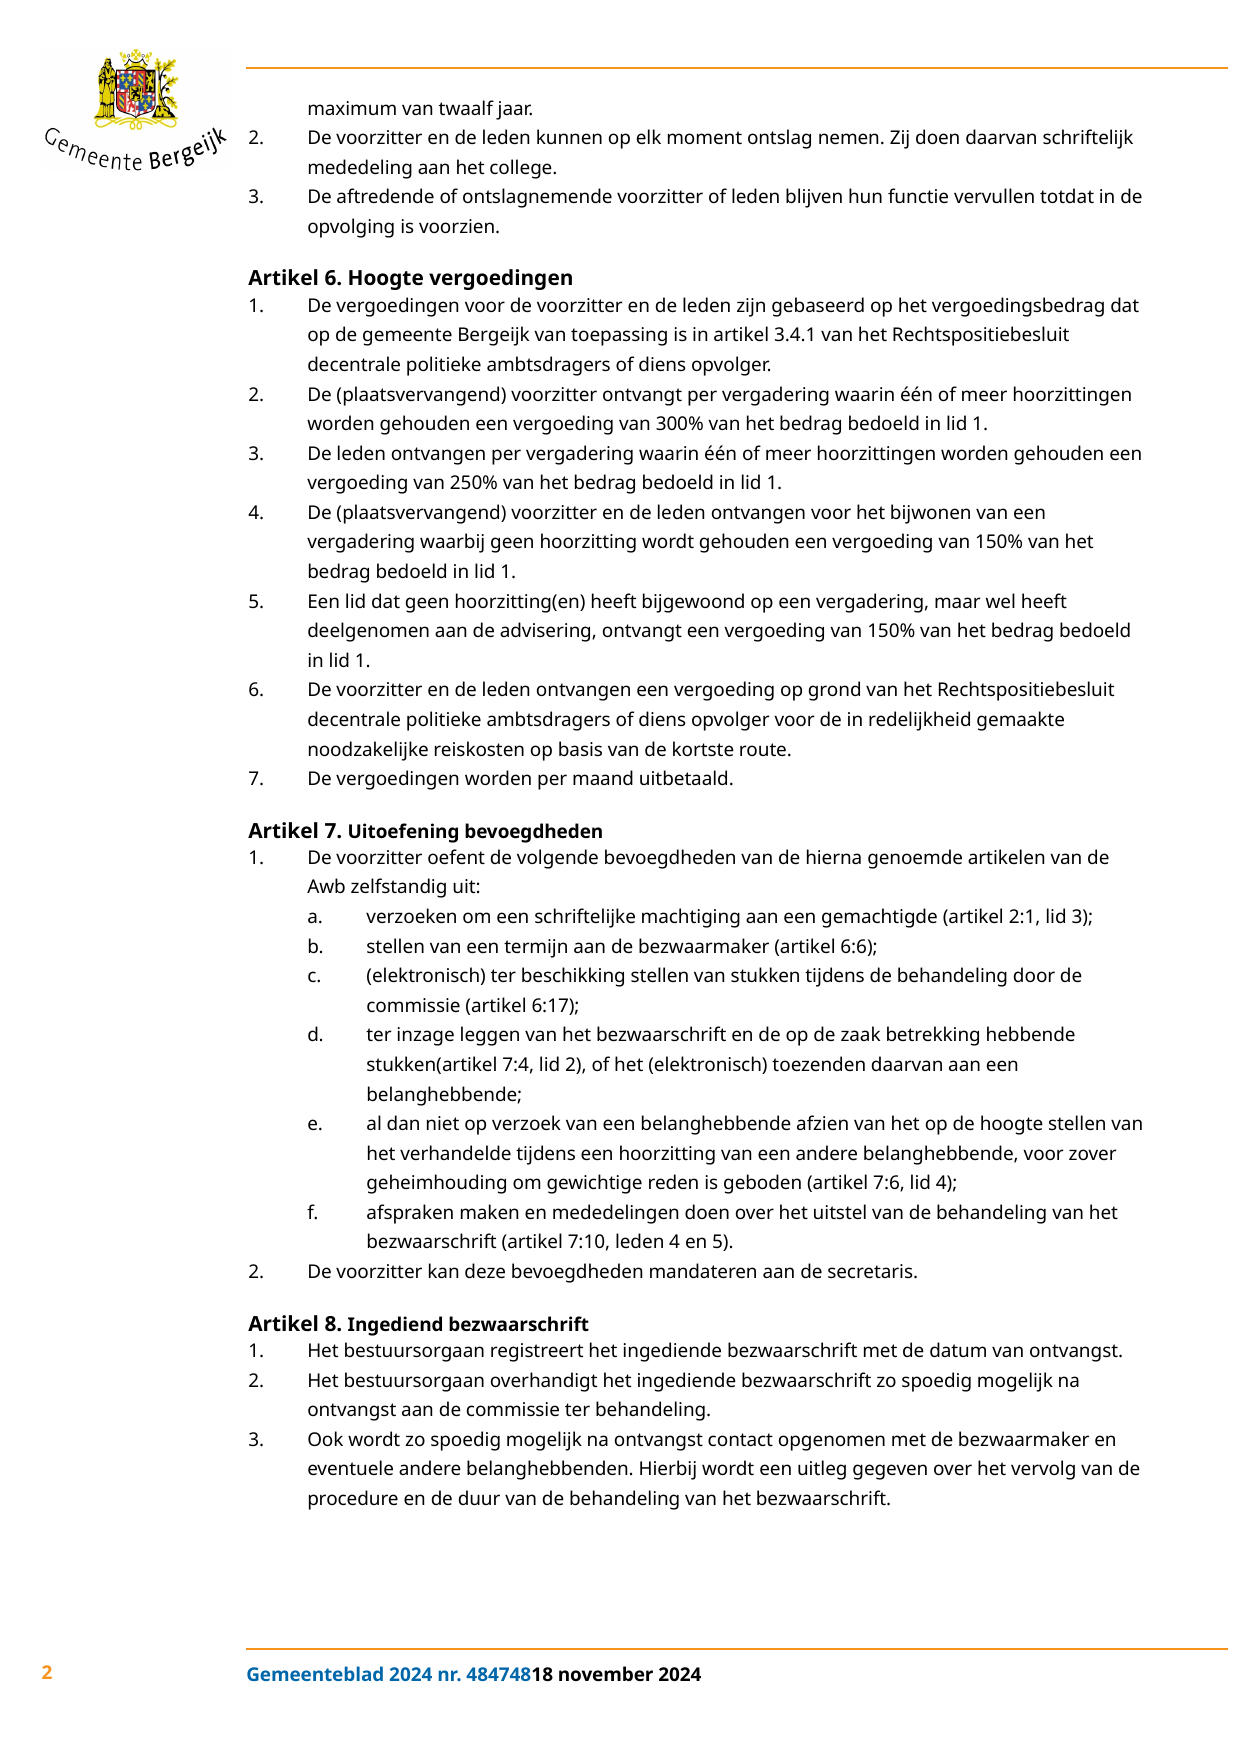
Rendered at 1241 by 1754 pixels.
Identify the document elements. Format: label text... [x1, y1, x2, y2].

list Het bestuursorgaan overhandigt het ingediende bezwaarschrift zo spoedig mogelijk na ontvangst aan de commissie ter behandeling. [248, 1367, 1152, 1422]
list ter inzage leggen van het bezwaarschrift en de op de zaak betrekking hebbende stukken(artikel 7:4, lid 2), of het (elektronisch) toezenden daarvan aan een belanghebbende; [307, 1022, 1152, 1107]
list De voorzitter en de leden ontvangen een vergoeding op grond van het Rechtspositiebesluit decentrale politieke ambtsdragers of diens opvolger voor de in redelijkheid gemaakte noodzakelijke reiskosten op basis van de kortste route. [248, 677, 1152, 761]
list De (plaatsvervangend) voorzitter en de leden ontvangen voor het bijwonen van een vergadering waarbij geen hoorzitting wordt gehouden een vergoeding van 150% van het bedrag bedoeld in lid 1. [248, 499, 1152, 584]
text Artikel 6. Hoogte vergoedingen [248, 263, 1152, 292]
text Artikel 7. Uitoefening bevoegdheden [248, 816, 1152, 844]
list maximum van twaalf jaar. [248, 95, 1152, 121]
list De leden ontvangen per vergadering waarin één of meer hoorzittingen worden gehouden een vergoeding van 250% van het bedrag bedoeld in lid 1. [248, 440, 1152, 495]
list afspraken maken en mededelingen doen over het uitstel van de behandeling van het bezwaarschrift (artikel 7:10, leden 4 en 5). [307, 1199, 1152, 1254]
list De voorzitter kan deze bevoegdheden mandateren aan de secretaris. [248, 1258, 1152, 1284]
text Artikel 8. Ingediend bezwaarschrift [248, 1309, 1152, 1337]
list stellen van een termijn aan de bezwaarmaker (artikel 6:6); [307, 933, 1152, 959]
list Een lid dat geen hoorzitting(en) heeft bijgewoond op een vergadering, maar wel heeft deelgenomen aan de advisering, ontvangt een vergoeding van 150% van het bedrag bedoeld in lid 1. [248, 588, 1152, 673]
list Ook wordt zo spoedig mogelijk na ontvangst contact opgenomen met de bezwaarmaker en eventuele andere belanghebbenden. Hierbij wordt een uitleg gegeven over het vervolg van de procedure en de duur van de behandeling van het bezwaarschrift. [248, 1426, 1152, 1511]
list De voorzitter oefent de volgende bevoegdheden van de hierna genoemde artikelen van de Awb zelfstandig uit: [248, 844, 1152, 899]
list De vergoedingen worden per maand uitbetaald. [248, 765, 1152, 791]
picture [41, 47, 231, 172]
list De vergoedingen voor de voorzitter en de leden zijn gebaseerd op het vergoedingsbedrag dat op de gemeente Bergeijk van toepassing is in artikel 3.4.1 van het Rechtspositiebesluit decentrale politieke ambtsdragers of diens opvolger. [248, 292, 1152, 377]
list De voorzitter en de leden kunnen op elk moment ontslag nemen. Zij doen daarvan schriftelijk mededeling aan het college. [248, 124, 1152, 180]
list Het bestuursorgaan registreert het ingediende bezwaarschrift met de datum van ontvangst. [248, 1337, 1152, 1363]
list (elektronisch) ter beschikking stellen van stukken tijdens de behandeling door de commissie (artikel 6:17); [307, 962, 1152, 1018]
list De (plaatsvervangend) voorzitter ontvangt per vergadering waarin één of meer hoorzittingen worden gehouden een vergoeding van 300% van het bedrag bedoeld in lid 1. [248, 381, 1152, 436]
list al dan niet op verzoek van een belanghebbende afzien van het op de hoogte stellen van het verhandelde tijdens een hoorzitting van een andere belanghebbende, voor zover geheimhouding om gewichtige reden is geboden (artikel 7:6, lid 4); [307, 1110, 1152, 1195]
list verzoeken om een schriftelijke machtiging aan een gemachtigde (artikel 2:1, lid 3); [307, 903, 1152, 929]
list De aftredende of ontslagnemende voorzitter of leden blijven hun functie vervullen totdat in de opvolging is voorzien. [248, 183, 1152, 239]
